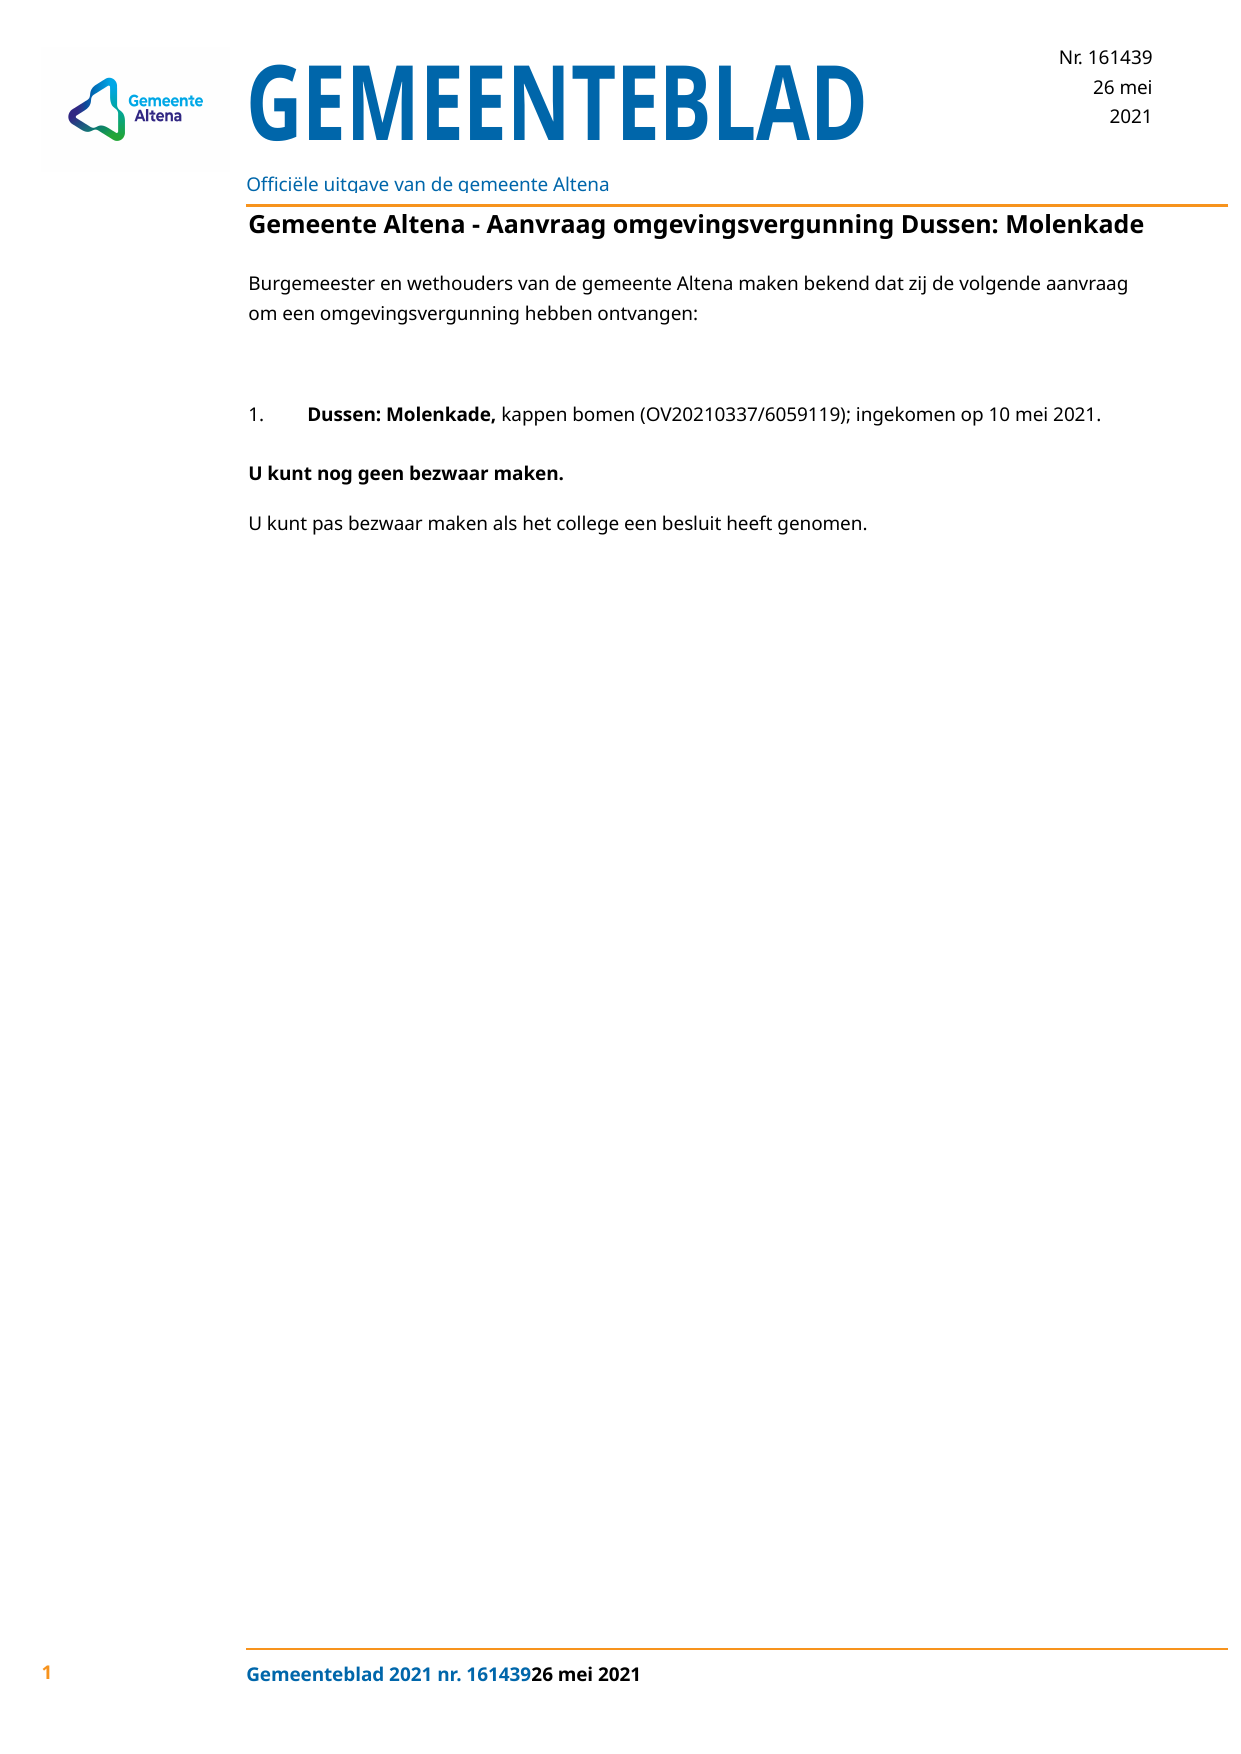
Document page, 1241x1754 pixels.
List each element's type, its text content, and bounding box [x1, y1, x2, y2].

text Gemeente Altena - Aanvraag omgevingsvergunning Dussen: Molenkade [248, 207, 1152, 241]
text U kunt pas bezwaar maken als het college een besluit heeft genomen. [248, 510, 1152, 536]
picture [41, 47, 231, 172]
text Burgemeester en wethouders van de gemeente Altena maken bekend dat zij de volgende aanvraag om een omgevingsvergunning hebben ontvangen: [248, 270, 1152, 326]
list Dussen: Molenkade, kappen bomen (OV20210337/6059119); ingekomen op 10 mei 2021. [248, 401, 1152, 426]
text U kunt nog geen bezwaar maken. [248, 460, 1152, 486]
